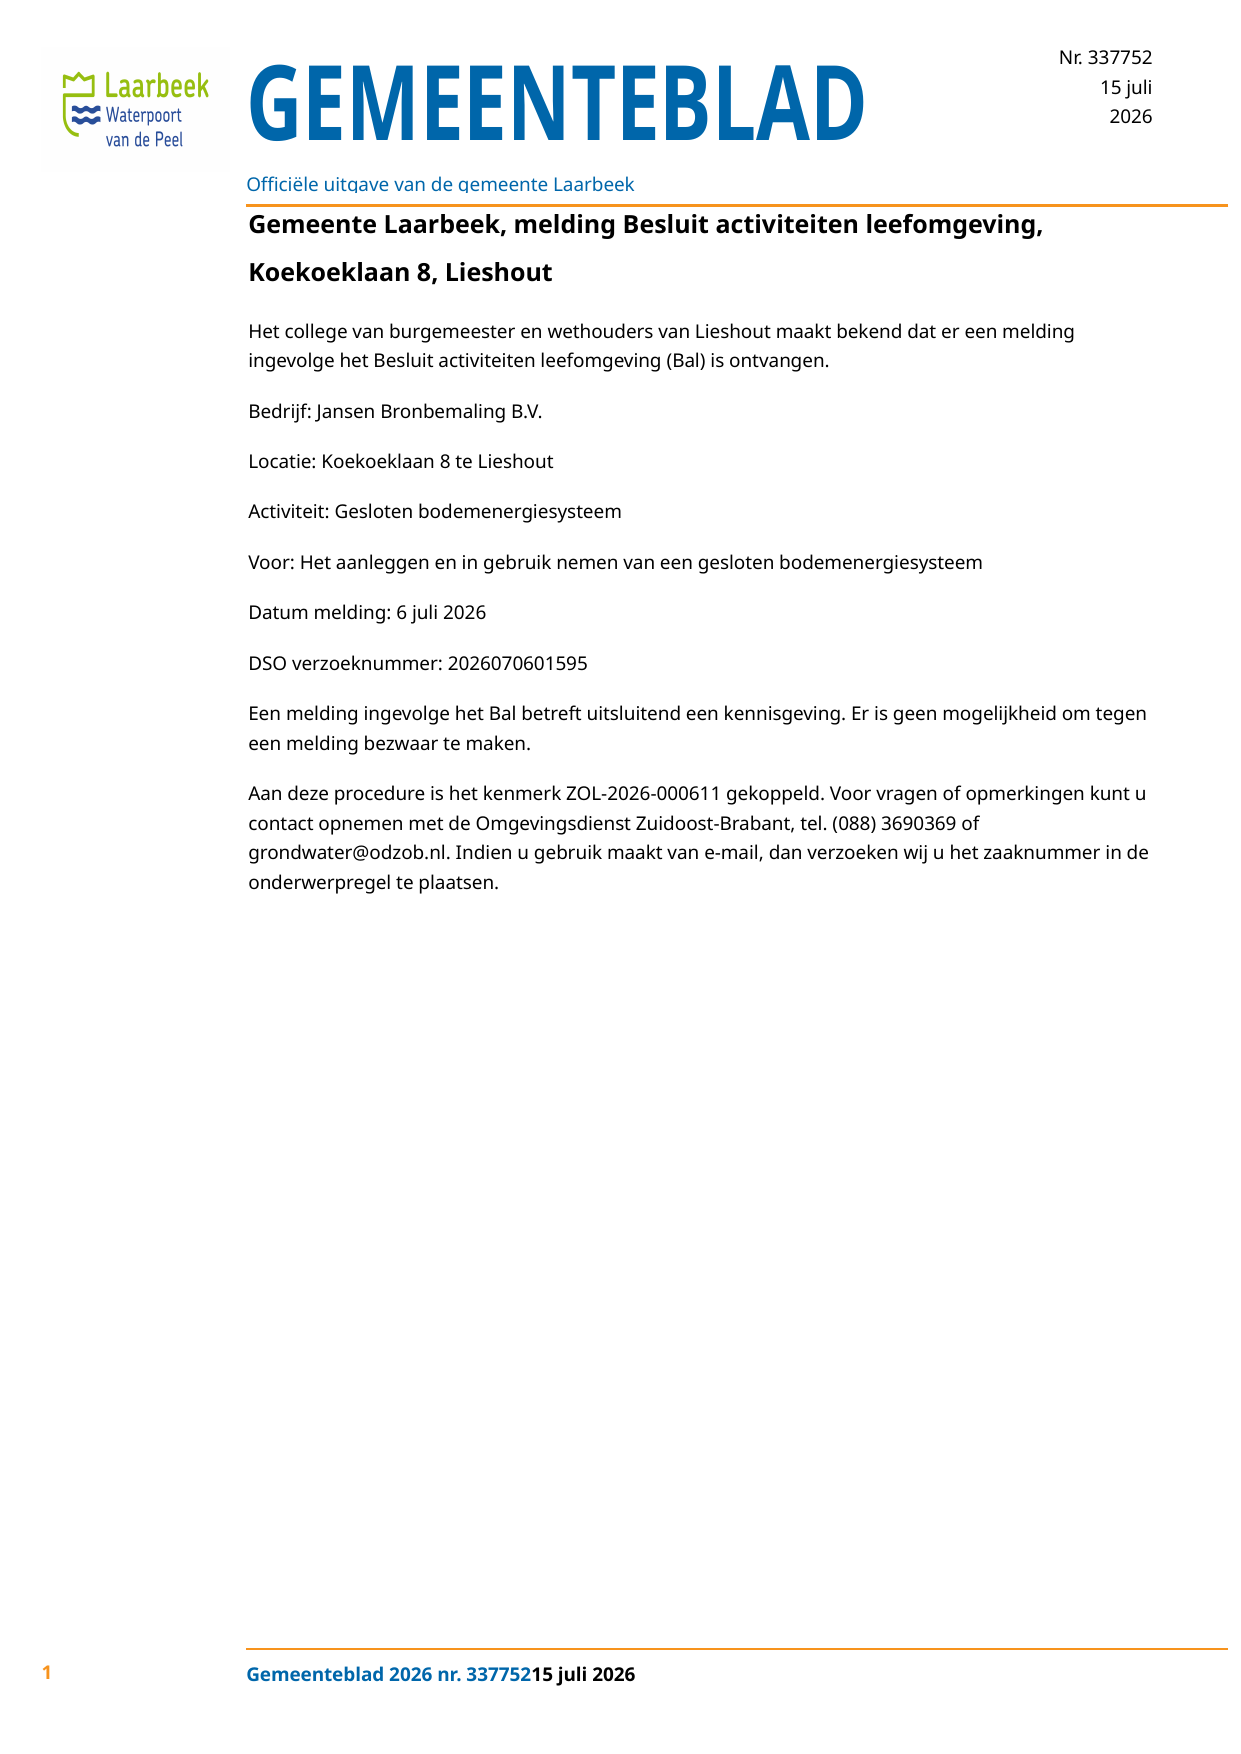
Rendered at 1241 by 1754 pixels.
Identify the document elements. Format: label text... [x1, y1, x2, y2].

text Aan deze procedure is het kenmerk ZOL-2026-000611 gekoppeld. Voor vragen of opmerkingen kunt u contact opnemen met de Omgevingsdienst Zuidoost-Brabant, tel. (088) 3690369 of grondwater@odzob.nl. Indien u gebruik maakt van e-mail, dan verzoeken wij u het zaaknummer in de onderwerpregel te plaatsen. [248, 780, 1152, 895]
text Locatie: Koekoeklaan 8 te Lieshout [248, 448, 1152, 474]
text Activiteit: Gesloten bodemenergiesysteem [248, 499, 1152, 524]
text Een melding ingevolge het Bal betreft uitsluitend een kennisgeving. Er is geen mogelijkheid om tegen een melding bezwaar te maken. [248, 700, 1152, 756]
text Datum melding: 6 juli 2026 [248, 599, 1152, 625]
text Bedrijf: Jansen Bronbemaling B.V. [248, 398, 1152, 424]
picture [41, 47, 231, 172]
text Gemeente Laarbeek, melding Besluit activiteiten leefomgeving, Koekoeklaan 8, Lieshout [248, 207, 1152, 288]
text Voor: Het aanleggen en in gebruik nemen van een gesloten bodemenergiesysteem [248, 549, 1152, 575]
text DSO verzoeknummer: 2026070601595 [248, 650, 1152, 676]
text Het college van burgemeester en wethouders van Lieshout maakt bekend dat er een melding ingevolge het Besluit activiteiten leefomgeving (Bal) is ontvangen. [248, 318, 1152, 373]
